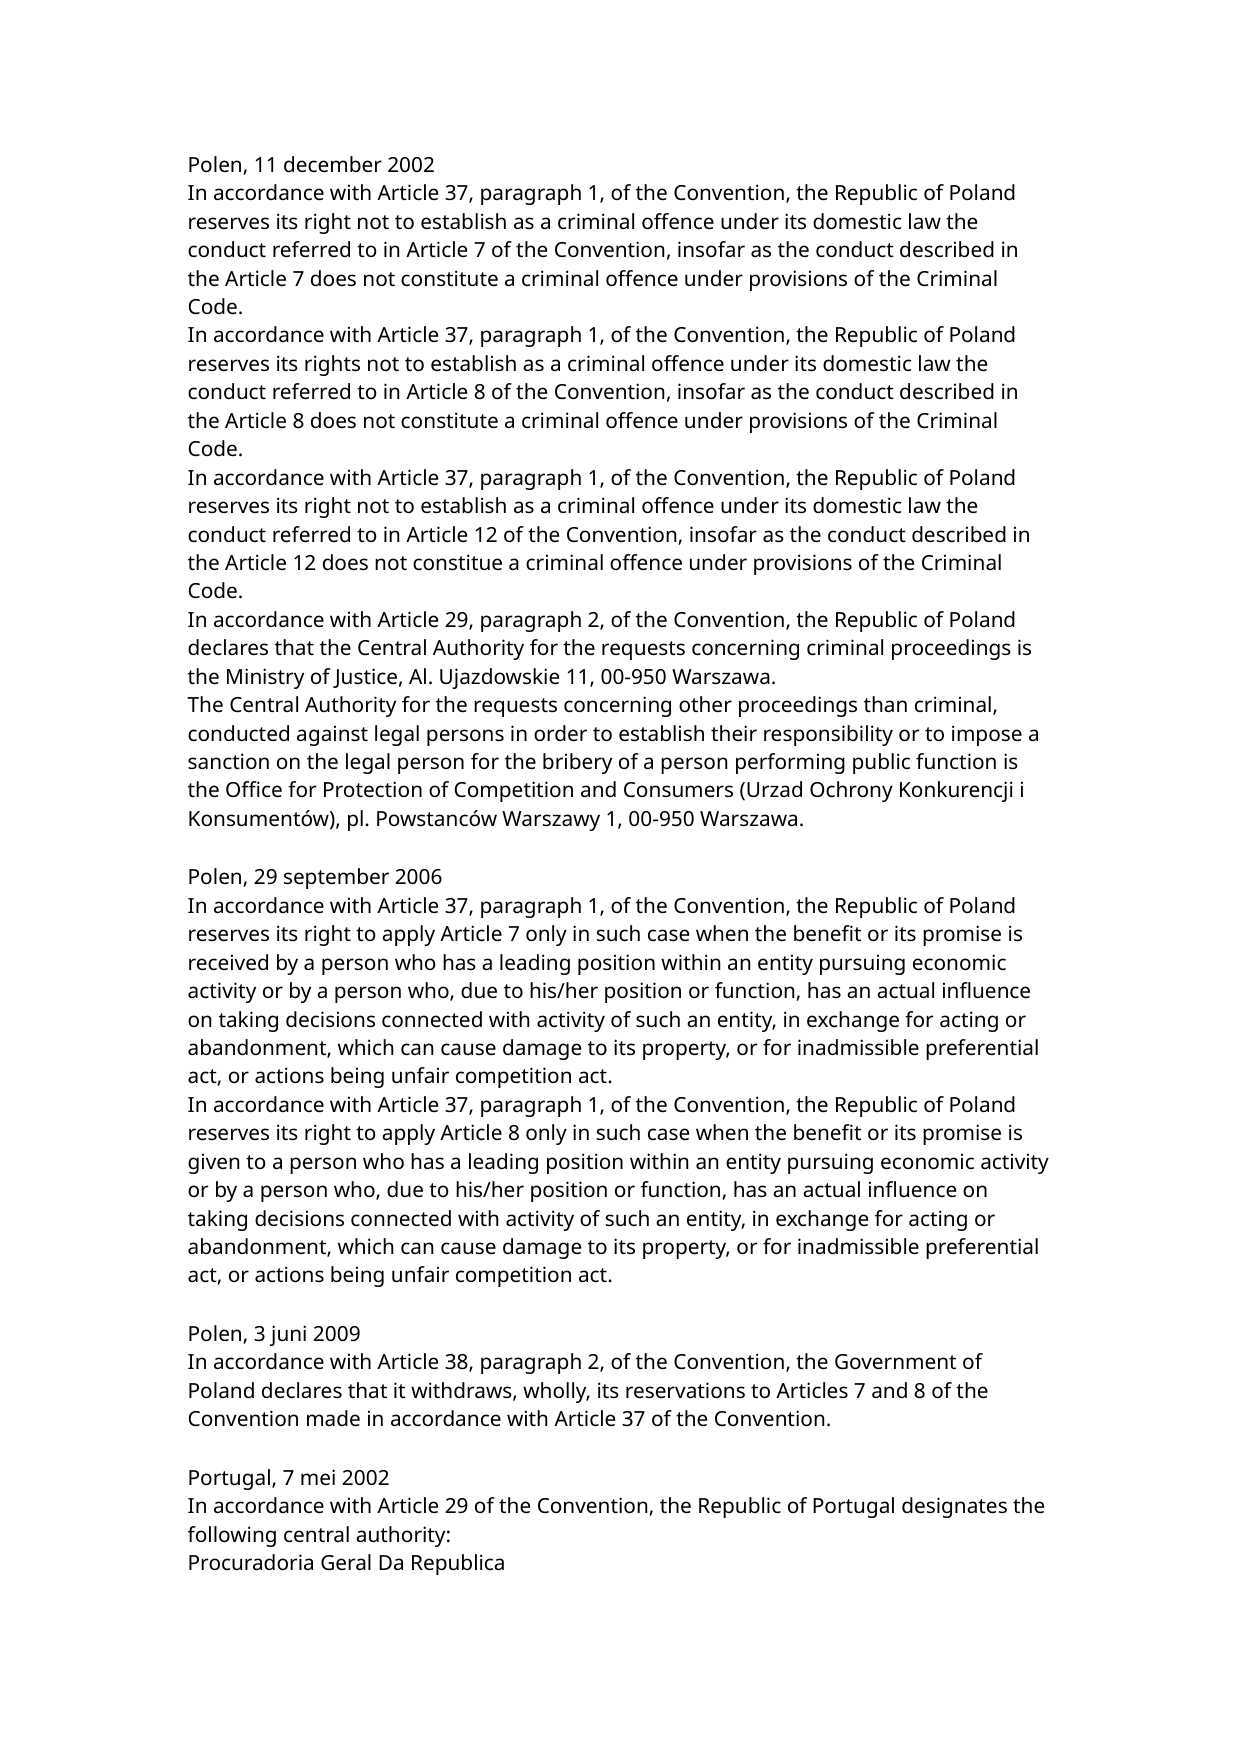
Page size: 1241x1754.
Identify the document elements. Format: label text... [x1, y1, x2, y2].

text In accordance with Article 38, paragraph 2, of the Convention, the Government of Poland declares that it withdraws, wholly, its reservations to Articles 7 and 8 of the Convention made in accordance with Article 37 of the Convention. [187, 1347, 1053, 1433]
text In accordance with Article 37, paragraph 1, of the Convention, the Republic of Poland reserves its right to apply Article 8 only in such case when the benefit or its promise is given to a person who has a leading position within an entity pursuing economic activity or by a person who, due to his/her position or function, has an actual influence on taking decisions connected with activity of such an entity, in exchange for acting or abandonment, which can cause damage to its property, or for inadmissible preferential act, or actions being unfair competition act. [187, 1090, 1053, 1289]
text Procuradoria Geral Da Republica [187, 1548, 1053, 1577]
text In accordance with Article 37, paragraph 1, of the Convention, the Republic of Poland reserves its right to apply Article 7 only in such case when the benefit or its promise is received by a person who has a leading position within an entity pursuing economic activity or by a person who, due to his/her position or function, has an actual influence on taking decisions connected with activity of such an entity, in exchange for acting or abandonment, which can cause damage to its property, or for inadmissible preferential act, or actions being unfair competition act. [187, 891, 1053, 1090]
text Portugal, 7 mei 2002 [187, 1463, 1053, 1491]
text In accordance with Article 37, paragraph 1, of the Convention, the Republic of Poland reserves its rights not to establish as a criminal offence under its domestic law the conduct referred to in Article 8 of the Convention, insofar as the conduct described in the Article 8 does not constitute a criminal offence under provisions of the Criminal Code. [187, 321, 1053, 463]
text Polen, 3 juni 2009 [187, 1319, 1053, 1347]
text In accordance with Article 29, paragraph 2, of the Convention, the Republic of Poland declares that the Central Authority for the requests concerning criminal proceedings is the Ministry of Justice, Al. Ujazdowskie 11, 00-950 Warszawa. [187, 605, 1053, 690]
text In accordance with Article 37, paragraph 1, of the Convention, the Republic of Poland reserves its right not to establish as a criminal offence under its domestic law the conduct referred to in Article 12 of the Convention, insofar as the conduct described in the Article 12 does not constitue a criminal offence under provisions of the Criminal Code. [187, 463, 1053, 605]
text In accordance with Article 37, paragraph 1, of the Convention, the Republic of Poland reserves its right not to establish as a criminal offence under its domestic law the conduct referred to in Article 7 of the Convention, insofar as the conduct described in the Article 7 does not constitute a criminal offence under provisions of the Criminal Code. [187, 178, 1053, 321]
text In accordance with Article 29 of the Convention, the Republic of Portugal designates the following central authority: [187, 1491, 1053, 1548]
text Polen, 29 september 2006 [187, 862, 1053, 891]
text The Central Authority for the requests concerning other proceedings than criminal, conducted against legal persons in order to establish their responsibility or to impose a sanction on the legal person for the bribery of a person performing public function is the Office for Protection of Competition and Consumers (Urzad Ochrony Konkurencji i Konsumentów), pl. Powstanców Warszawy 1, 00-950 Warszawa. [187, 690, 1053, 832]
text Polen, 11 december 2002 [187, 150, 1053, 178]
